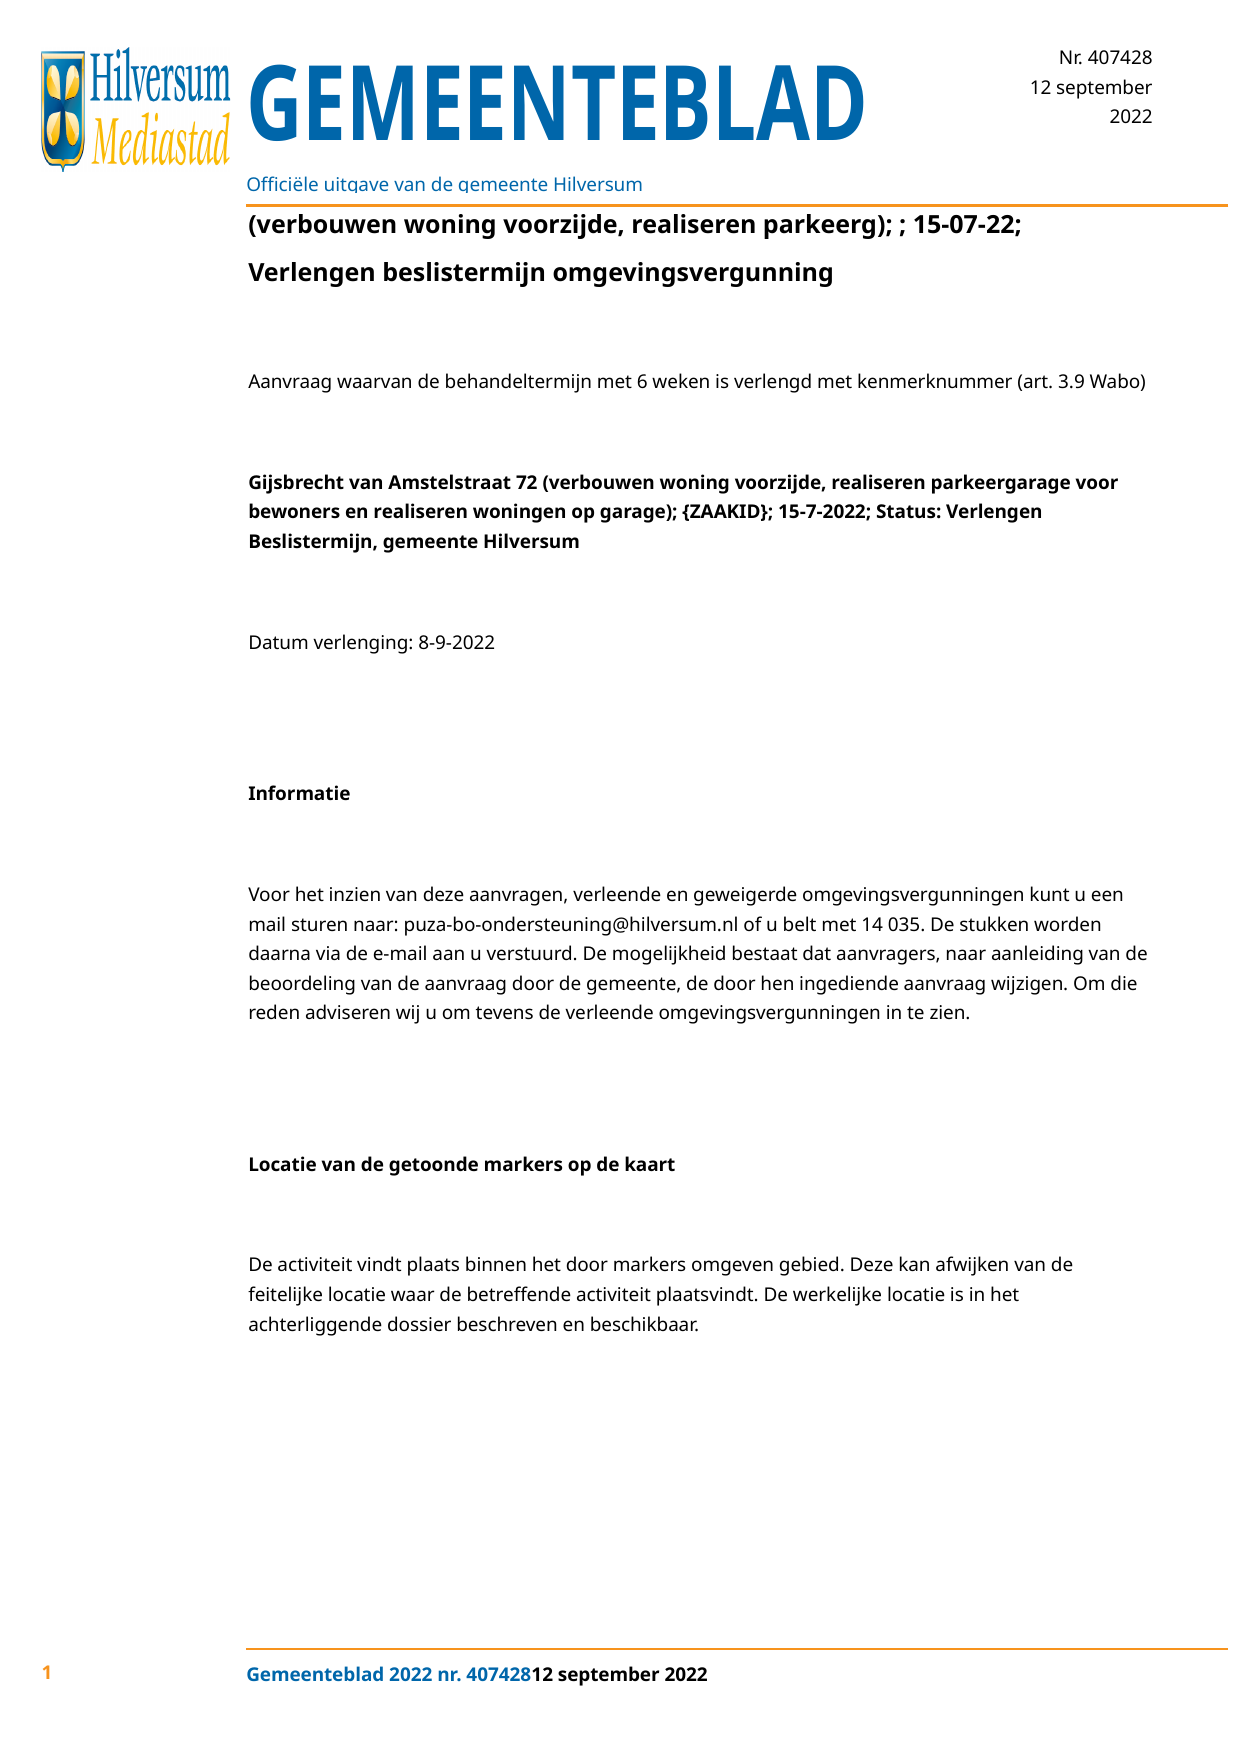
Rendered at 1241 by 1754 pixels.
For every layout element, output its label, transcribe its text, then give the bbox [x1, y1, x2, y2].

text Voor het inzien van deze aanvragen, verleende en geweigerde omgevingsvergunningen kunt u een mail sturen naar: puza-bo-ondersteuning@hilversum.nl of u belt met 14 035. De stukken worden daarna via de e-mail aan u verstuurd. De mogelijkheid bestaat dat aanvragers, naar aanleiding van de beoordeling van de aanvraag door de gemeente, de door hen ingediende aanvraag wijzigen. Om die reden adviseren wij u om tevens de verleende omgevingsvergunningen in te zien. [248, 881, 1152, 1025]
text Informatie [248, 780, 1152, 806]
text (verbouwen woning voorzijde, realiseren parkeerg); ; 15-07-22; Verlengen beslistermijn omgevingsvergunning [248, 207, 1152, 288]
text Datum verlenging: 8-9-2022 [248, 629, 1152, 655]
text De activiteit vindt plaats binnen het door markers omgeven gebied. Deze kan afwijken van de feitelijke locatie waar de betreffende activiteit plaatsvindt. De werkelijke locatie is in het achterliggende dossier beschreven en beschikbaar. [248, 1252, 1152, 1337]
text Locatie van de getoonde markers op de kaart [248, 1151, 1152, 1177]
text Aanvraag waarvan de behandeltermijn met 6 weken is verlengd met kenmerknummer (art. 3.9 Wabo) [248, 368, 1152, 394]
text Gijsbrecht van Amstelstraat 72 (verbouwen woning voorzijde, realiseren parkeergarage voor bewoners en realiseren woningen op garage); {ZAAKID}; 15-7-2022; Status: Verlengen Beslistermijn, gemeente Hilversum [248, 469, 1152, 554]
picture [41, 47, 231, 172]
